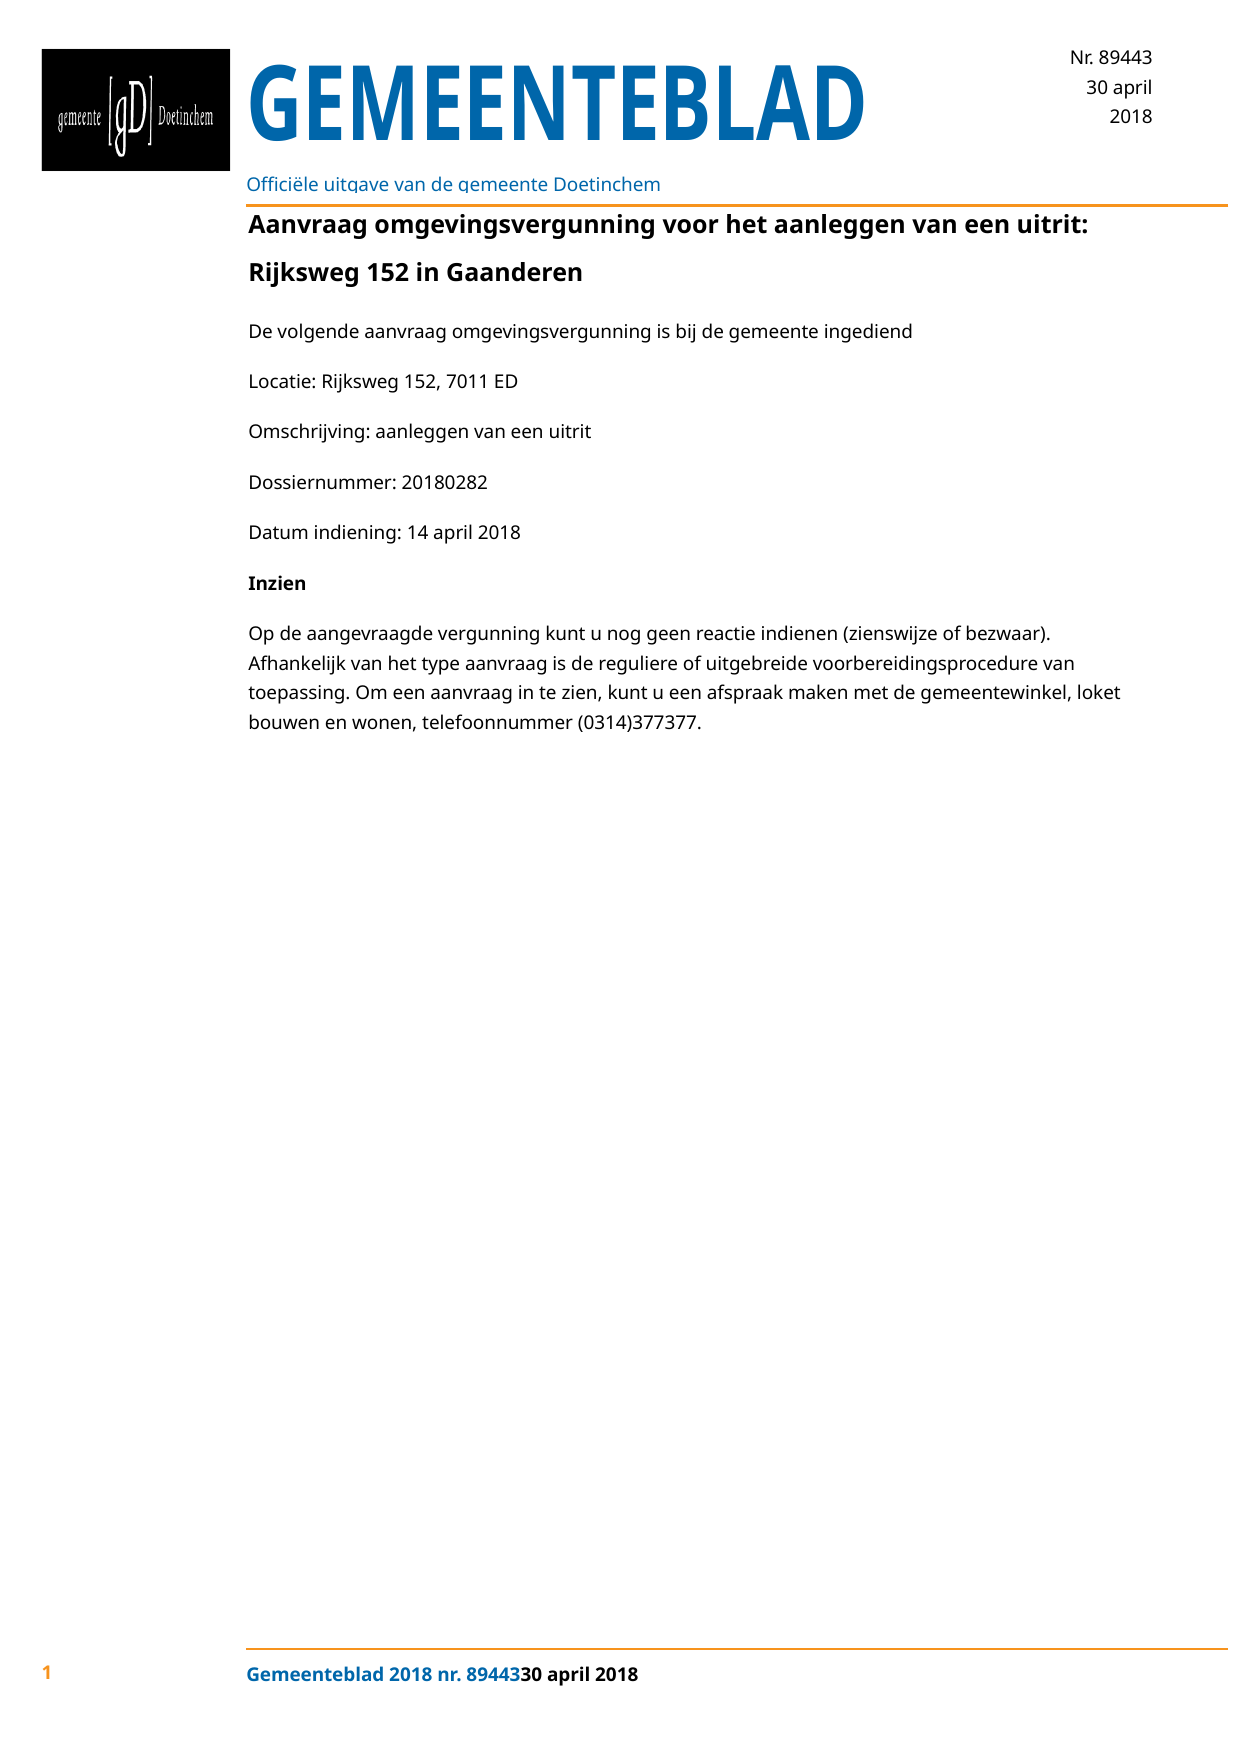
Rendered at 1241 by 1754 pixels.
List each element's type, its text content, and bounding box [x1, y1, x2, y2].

text Omschrijving: aanleggen van een uitrit [248, 419, 1152, 444]
text Dossiernummer: 20180282 [248, 469, 1152, 495]
text Aanvraag omgevingsvergunning voor het aanleggen van een uitrit: Rijksweg 152 in Gaanderen [248, 207, 1152, 288]
picture [41, 47, 231, 172]
text Datum indiening: 14 april 2018 [248, 519, 1152, 545]
text Locatie: Rijksweg 152, 7011 ED [248, 368, 1152, 394]
text De volgende aanvraag omgevingsvergunning is bij de gemeente ingediend [248, 318, 1152, 344]
text Inzien [248, 570, 1152, 596]
text Op de aangevraagde vergunning kunt u nog geen reactie indienen (zienswijze of bezwaar). Afhankelijk van het type aanvraag is de reguliere of uitgebreide voorbereidingsprocedure van toepassing. Om een aanvraag in te zien, kunt u een afspraak maken met de gemeentewinkel, loket bouwen en wonen, telefoonnummer (0314)377377. [248, 620, 1152, 735]
